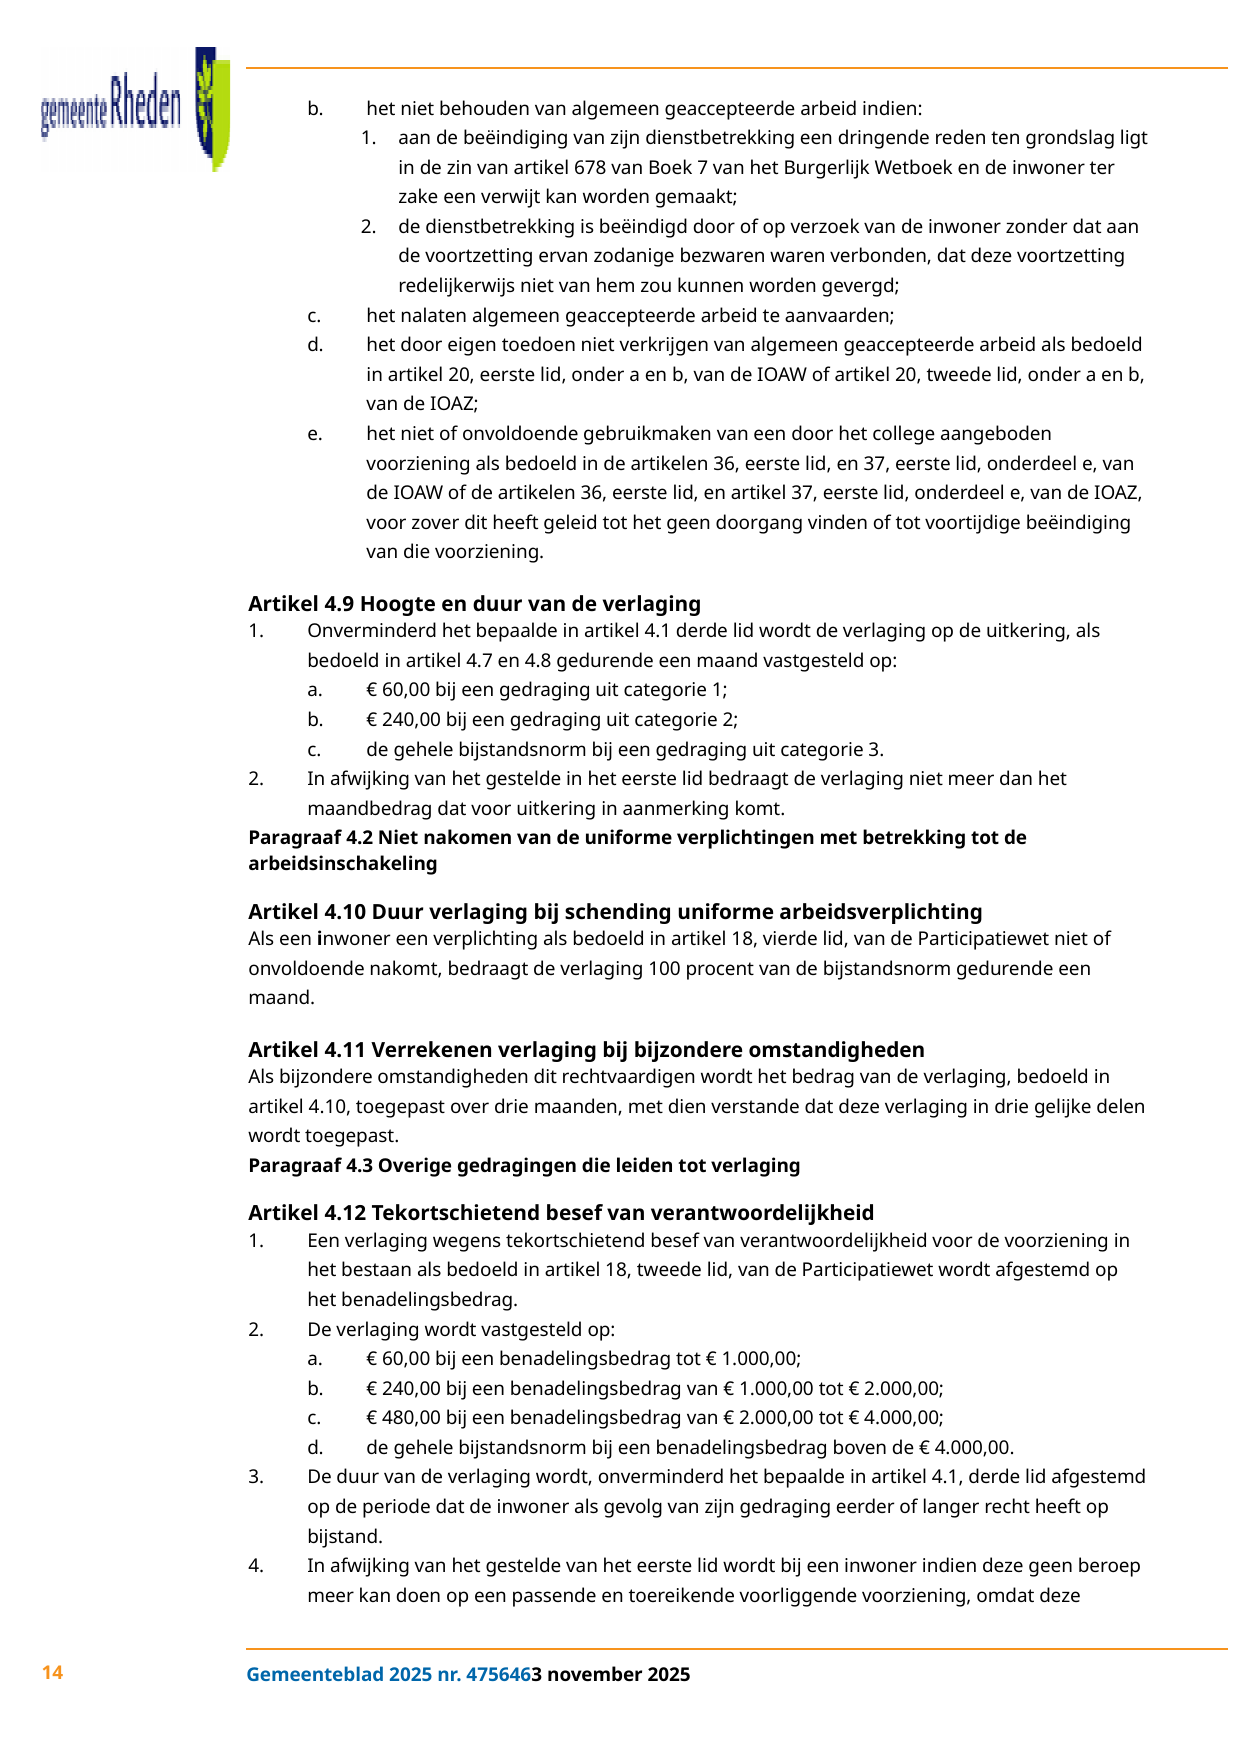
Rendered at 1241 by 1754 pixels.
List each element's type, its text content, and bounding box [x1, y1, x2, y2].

list de dienstbetrekking is beëindigd door of op verzoek van de inwoner zonder dat aan de voortzetting ervan zodanige bezwaren waren verbonden, dat deze voortzetting redelijkerwijs niet van hem zou kunnen worden gevergd; [361, 213, 1152, 298]
list Onverminderd het bepaalde in artikel 4.1 derde lid wordt de verlaging op de uitkering, als bedoeld in artikel 4.7 en 4.8 gedurende een maand vastgesteld op: [248, 617, 1152, 673]
list aan de beëindiging van zijn dienstbetrekking een dringende reden ten grondslag ligt in de zin van artikel 678 van Boek 7 van het Burgerlijk Wetboek en de inwoner ter zake een verwijt kan worden gemaakt; [361, 124, 1152, 209]
picture [41, 47, 231, 172]
list € 480,00 bij een benadelingsbedrag van € 2.000,00 tot € 4.000,00; [307, 1404, 1152, 1430]
text Artikel 4.11 Verrekenen verlaging bij bijzondere omstandigheden [248, 1035, 1152, 1063]
list € 240,00 bij een gedraging uit categorie 2; [307, 706, 1152, 732]
text Als een inwoner een verplichting als bedoeld in artikel 18, vierde lid, van de Participatiewet niet of onvoldoende nakomt, bedraagt de verlaging 100 procent van de bijstandsnorm gedurende een maand. [248, 925, 1152, 1010]
list Een verlaging wegens tekortschietend besef van verantwoordelijkheid voor de voorziening in het bestaan als bedoeld in artikel 18, tweede lid, van de Participatiewet wordt afgestemd op het benadelingsbedrag. [248, 1227, 1152, 1312]
list De duur van de verlaging wordt, onverminderd het bepaalde in artikel 4.1, derde lid afgestemd op de periode dat de inwoner als gevolg van zijn gedraging eerder of langer recht heeft op bijstand. [248, 1464, 1152, 1548]
list het door eigen toedoen niet verkrijgen van algemeen geaccepteerde arbeid als bedoeld in artikel 20, eerste lid, onder a en b, van de IOAW of artikel 20, tweede lid, onder a en b, van de IOAZ; [307, 331, 1152, 416]
text Artikel 4.9 Hoogte en duur van de verlaging [248, 589, 1152, 617]
text Als bijzondere omstandigheden dit rechtvaardigen wordt het bedrag van de verlaging, bedoeld in artikel 4.10, toegepast over drie maanden, met dien verstande dat deze verlaging in drie gelijke delen wordt toegepast. [248, 1063, 1152, 1148]
list het niet behouden van algemeen geaccepteerde arbeid indien: [307, 95, 1152, 121]
text Paragraaf 4.2 Niet nakomen van de uniforme verplichtingen met betrekking tot de arbeidsinschakeling [248, 824, 1152, 876]
list de gehele bijstandsnorm bij een gedraging uit categorie 3. [307, 736, 1152, 761]
list € 60,00 bij een benadelingsbedrag tot € 1.000,00; [307, 1345, 1152, 1371]
list het niet of onvoldoende gebruikmaken van een door het college aangeboden voorziening als bedoeld in de artikelen 36, eerste lid, en 37, eerste lid, onderdeel e, van de IOAW of de artikelen 36, eerste lid, en artikel 37, eerste lid, onderdeel e, van de IOAZ, voor zover dit heeft geleid tot het geen doorgang vinden of tot voortijdige beëindiging van die voorziening. [307, 420, 1152, 564]
text Paragraaf 4.3 Overige gedragingen die leiden tot verlaging [248, 1152, 1152, 1178]
list De verlaging wordt vastgesteld op: [248, 1316, 1152, 1341]
list de gehele bijstandsnorm bij een benadelingsbedrag boven de € 4.000,00. [307, 1434, 1152, 1460]
list het nalaten algemeen geaccepteerde arbeid te aanvaarden; [307, 302, 1152, 328]
list In afwijking van het gestelde van het eerste lid wordt bij een inwoner indien deze geen beroep meer kan doen op een passende en toereikende voorliggende voorziening, omdat deze [248, 1552, 1152, 1608]
list € 240,00 bij een benadelingsbedrag van € 1.000,00 tot € 2.000,00; [307, 1375, 1152, 1401]
list € 60,00 bij een gedraging uit categorie 1; [307, 677, 1152, 702]
text Artikel 4.10 Duur verlaging bij schending uniforme arbeidsverplichting [248, 897, 1152, 925]
list In afwijking van het gestelde in het eerste lid bedraagt de verlaging niet meer dan het maandbedrag dat voor uitkering in aanmerking komt. [248, 765, 1152, 821]
text Artikel 4.12 Tekortschietend besef van verantwoordelijkheid [248, 1198, 1152, 1227]
